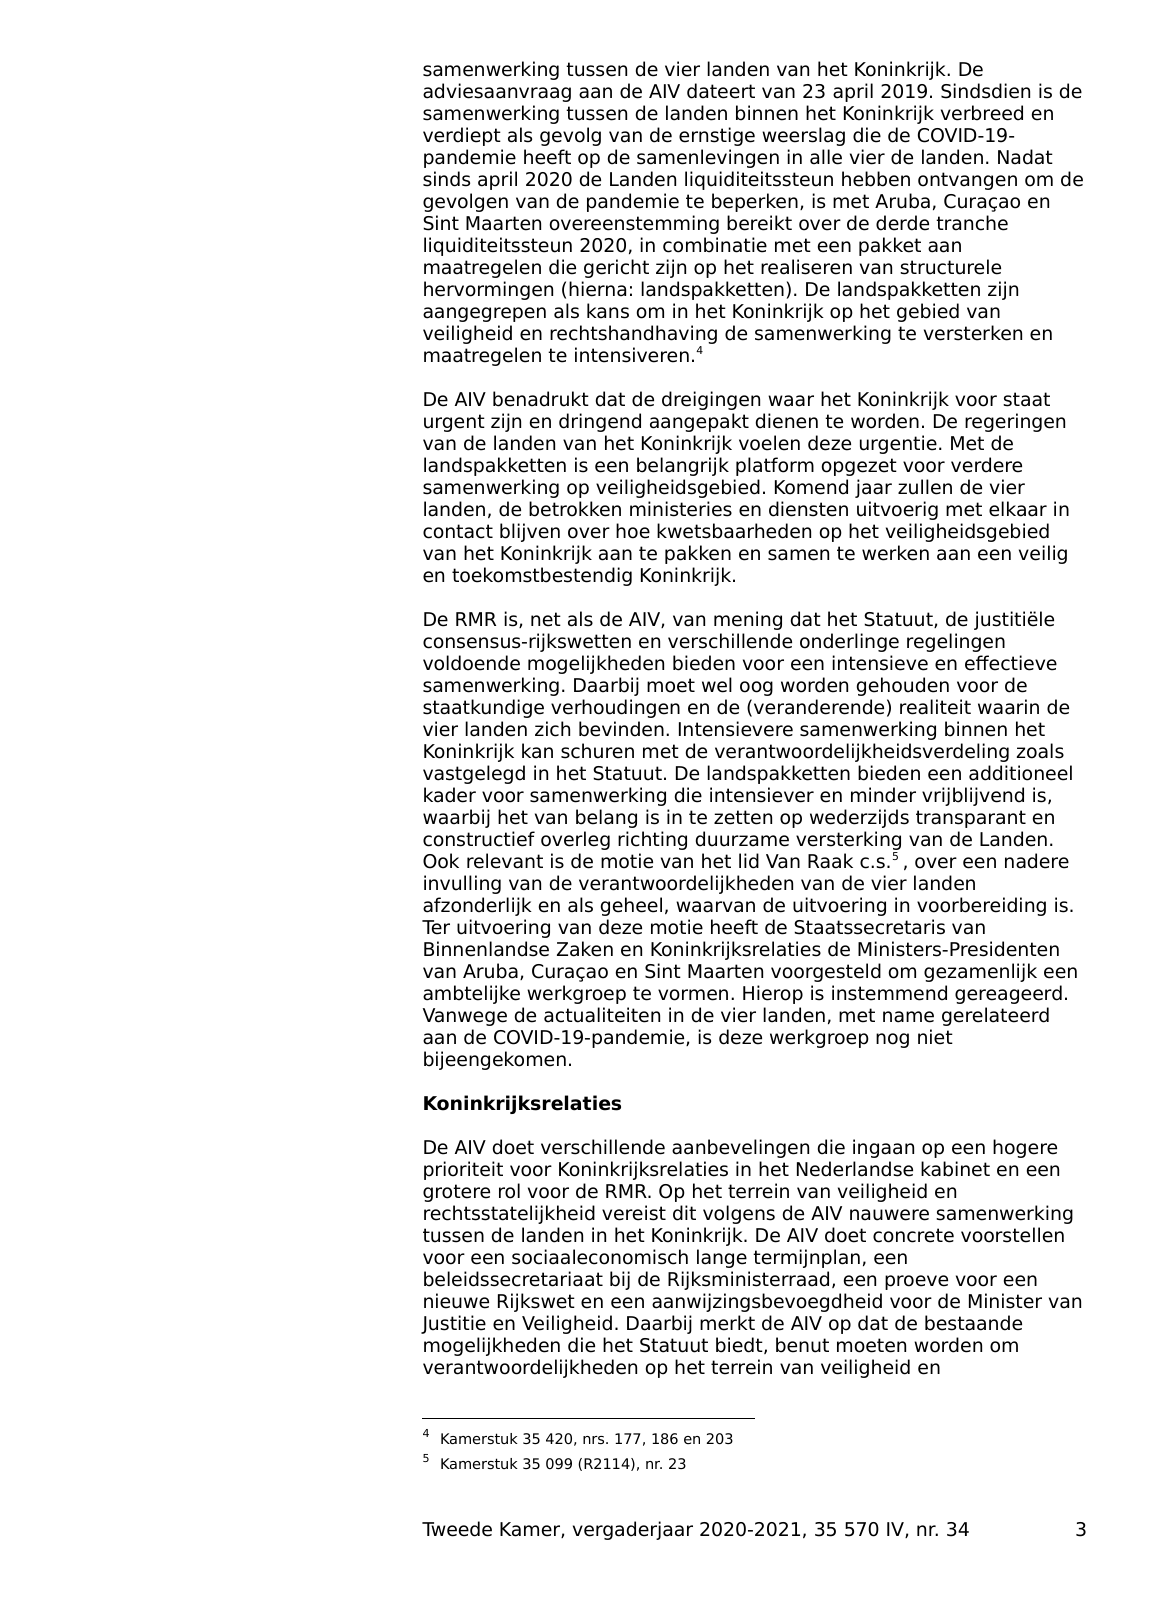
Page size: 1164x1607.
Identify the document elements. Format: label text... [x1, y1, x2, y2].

text De RMR is, net als de AIV, van mening dat het Statuut, de justitiële consensus-rijkswetten en verschillende onderlinge regelingen voldoende mogelijkheden bieden voor een intensieve en effectieve samenwerking. Daarbij moet wel oog worden gehouden voor de staatkundige verhoudingen en de (veranderende) realiteit waarin de vier landen zich bevinden. Intensievere samenwerking binnen het Koninkrijk kan schuren met de verantwoordelijkheidsverdeling zoals vastgelegd in het Statuut. De landspakketten bieden een additioneel kader voor samenwerking die intensiever en minder vrijblijvend is, waarbij het van belang is in te zetten op wederzijds transparant en constructief overleg richting duurzame versterking van de Landen. Ook relevant is de motie van het lid Van Raak c.s., over een nadere invulling van de verantwoordelijkheden van de vier landen afzonderlijk en als geheel, waarvan de uitvoering in voorbereiding is. Ter uitvoering van deze motie heeft de Staatssecretaris van Binnenlandse Zaken en Koninkrijksrelaties de Ministers-Presidenten van Aruba, Curaçao en Sint Maarten voorgesteld om gezamenlijk een ambtelijke werkgroep te vormen. Hierop is instemmend gereageerd. Vanwege de actualiteiten in de vier landen, met name gerelateerd aan de COVID-19-pandemie, is deze werkgroep nog niet bijeengekomen. [422, 609, 1087, 1071]
text Kamerstuk 35 099 (R2114), nr. 23 [422, 1452, 1087, 1474]
subtitle Koninkrijksrelaties [422, 1093, 1087, 1115]
text samenwerking tussen de vier landen van het Koninkrijk. De adviesaanvraag aan de AIV dateert van 23 april 2019. Sindsdien is de samenwerking tussen de landen binnen het Koninkrijk verbreed en verdiept als gevolg van de ernstige weerslag die de COVID-19-pandemie heeft op de samenlevingen in alle vier de landen. Nadat sinds april 2020 de Landen liquiditeitssteun hebben ontvangen om de gevolgen van de pandemie te beperken, is met Aruba, Curaçao en Sint Maarten overeenstemming bereikt over de derde tranche liquiditeitssteun 2020, in combinatie met een pakket aan maatregelen die gericht zijn op het realiseren van structurele hervormingen (hierna: landspakketten). De landspakketten zijn aangegrepen als kans om in het Koninkrijk op het gebied van veiligheid en rechtshandhaving de samenwerking te versterken en maatregelen te intensiveren. [422, 59, 1087, 367]
text De AIV doet verschillende aanbevelingen die ingaan op een hogere prioriteit voor Koninkrijksrelaties in het Nederlandse kabinet en een grotere rol voor de RMR. Op het terrein van veiligheid en rechtsstatelijkheid vereist dit volgens de AIV nauwere samenwerking tussen de landen in het Koninkrijk. De AIV doet concrete voorstellen voor een sociaaleconomisch lange termijnplan, een beleidssecretariaat bij de Rijksministerraad, een proeve voor een nieuwe Rijkswet en een aanwijzingsbevoegdheid voor de Minister van Justitie en Veiligheid. Daarbij merkt de AIV op dat de bestaande mogelijkheden die het Statuut biedt, benut moeten worden om verantwoordelijkheden op het terrein van veiligheid en [422, 1137, 1087, 1379]
text De AIV benadrukt dat de dreigingen waar het Koninkrijk voor staat urgent zijn en dringend aangepakt dienen te worden. De regeringen van de landen van het Koninkrijk voelen deze urgentie. Met de landspakketten is een belangrijk platform opgezet voor verdere samenwerking op veiligheidsgebied. Komend jaar zullen de vier landen, de betrokken ministeries en diensten uitvoerig met elkaar in contact blijven over hoe kwetsbaarheden op het veiligheidsgebied van het Koninkrijk aan te pakken en samen te werken aan een veilig en toekomstbestendig Koninkrijk. [422, 389, 1087, 587]
text Kamerstuk 35 420, nrs. 177, 186 en 203 [422, 1427, 1087, 1449]
